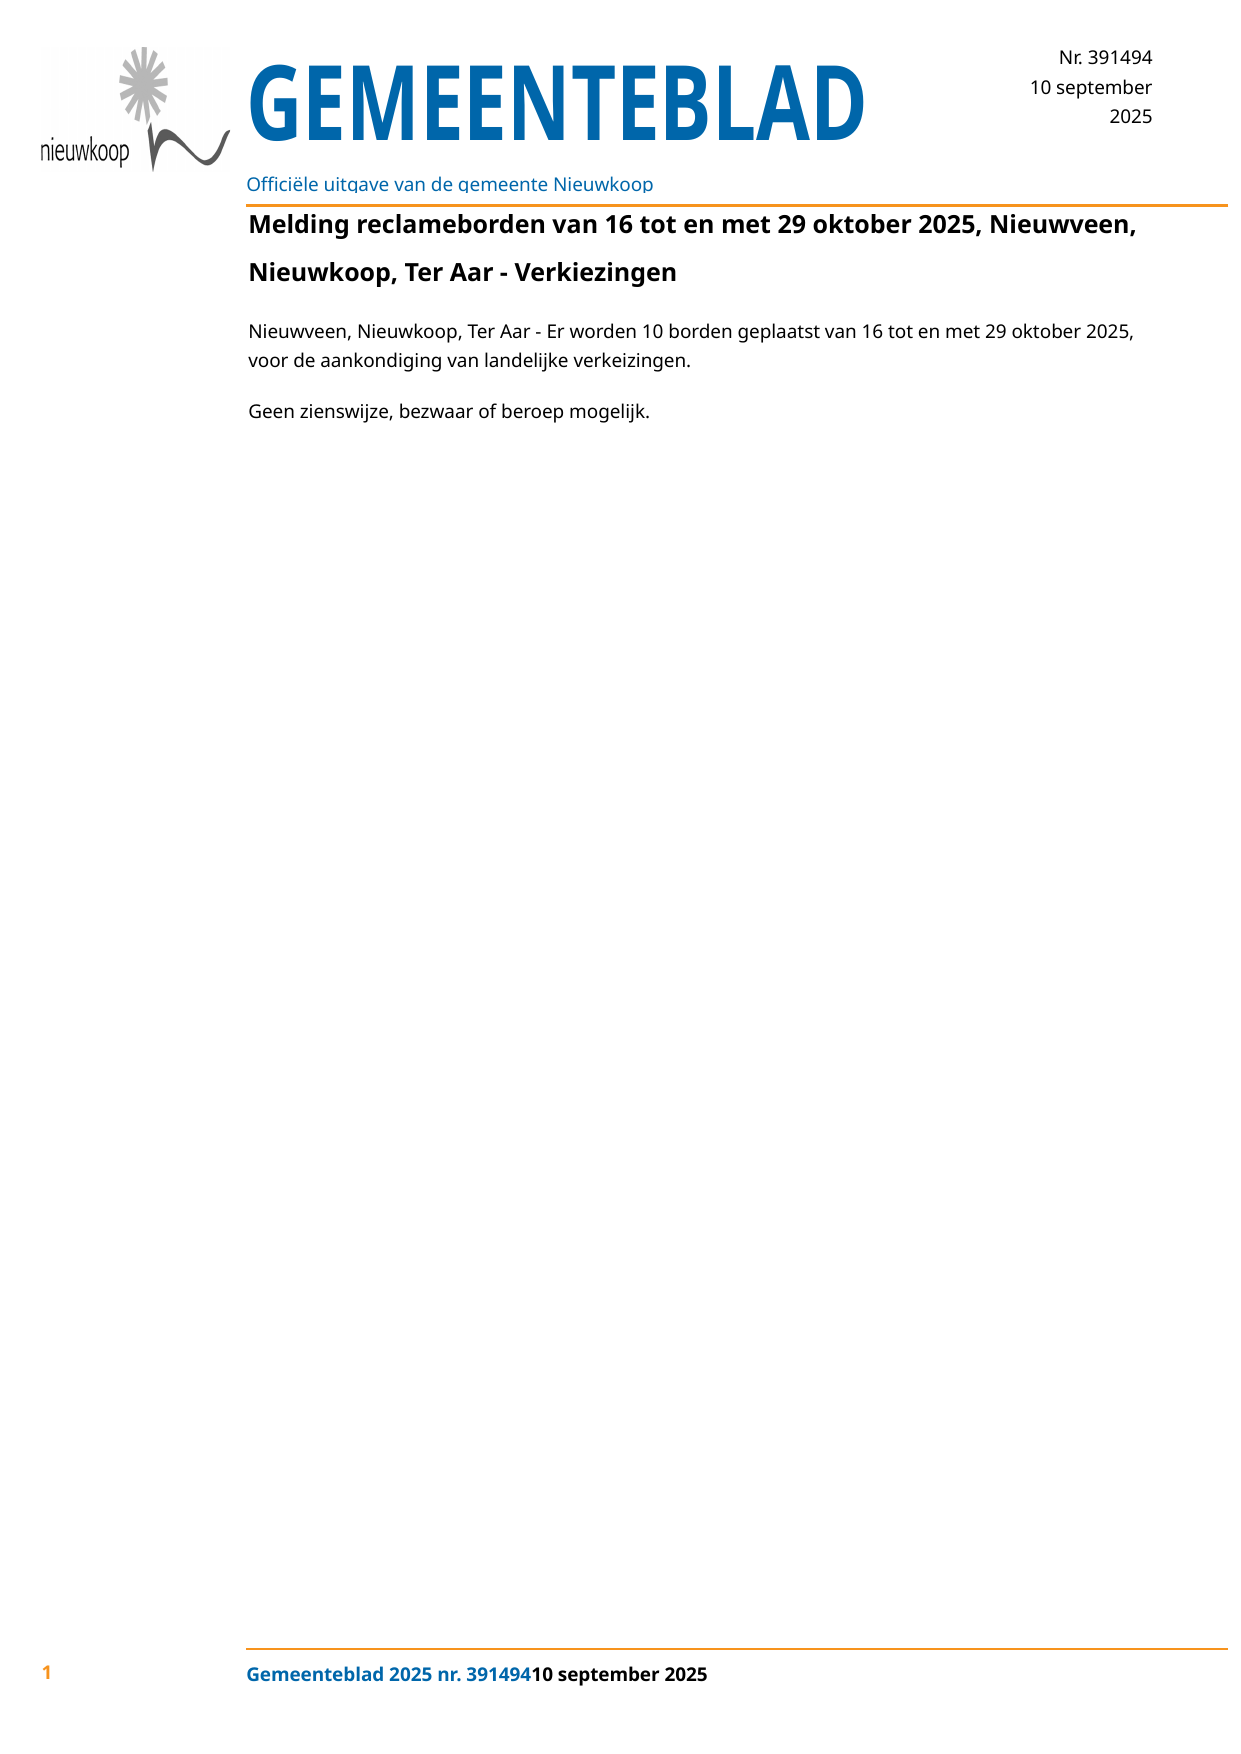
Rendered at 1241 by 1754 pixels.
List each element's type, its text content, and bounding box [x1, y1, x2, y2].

text Melding reclameborden van 16 tot en met 29 oktober 2025, Nieuwveen, Nieuwkoop, Ter Aar - Verkiezingen [248, 207, 1152, 288]
text Nieuwveen, Nieuwkoop, Ter Aar - Er worden 10 borden geplaatst van 16 tot en met 29 oktober 2025, voor de aankondiging van landelijke verkeizingen. [248, 318, 1152, 373]
picture [41, 47, 231, 172]
text Geen zienswijze, bezwaar of beroep mogelijk. [248, 398, 1152, 424]
